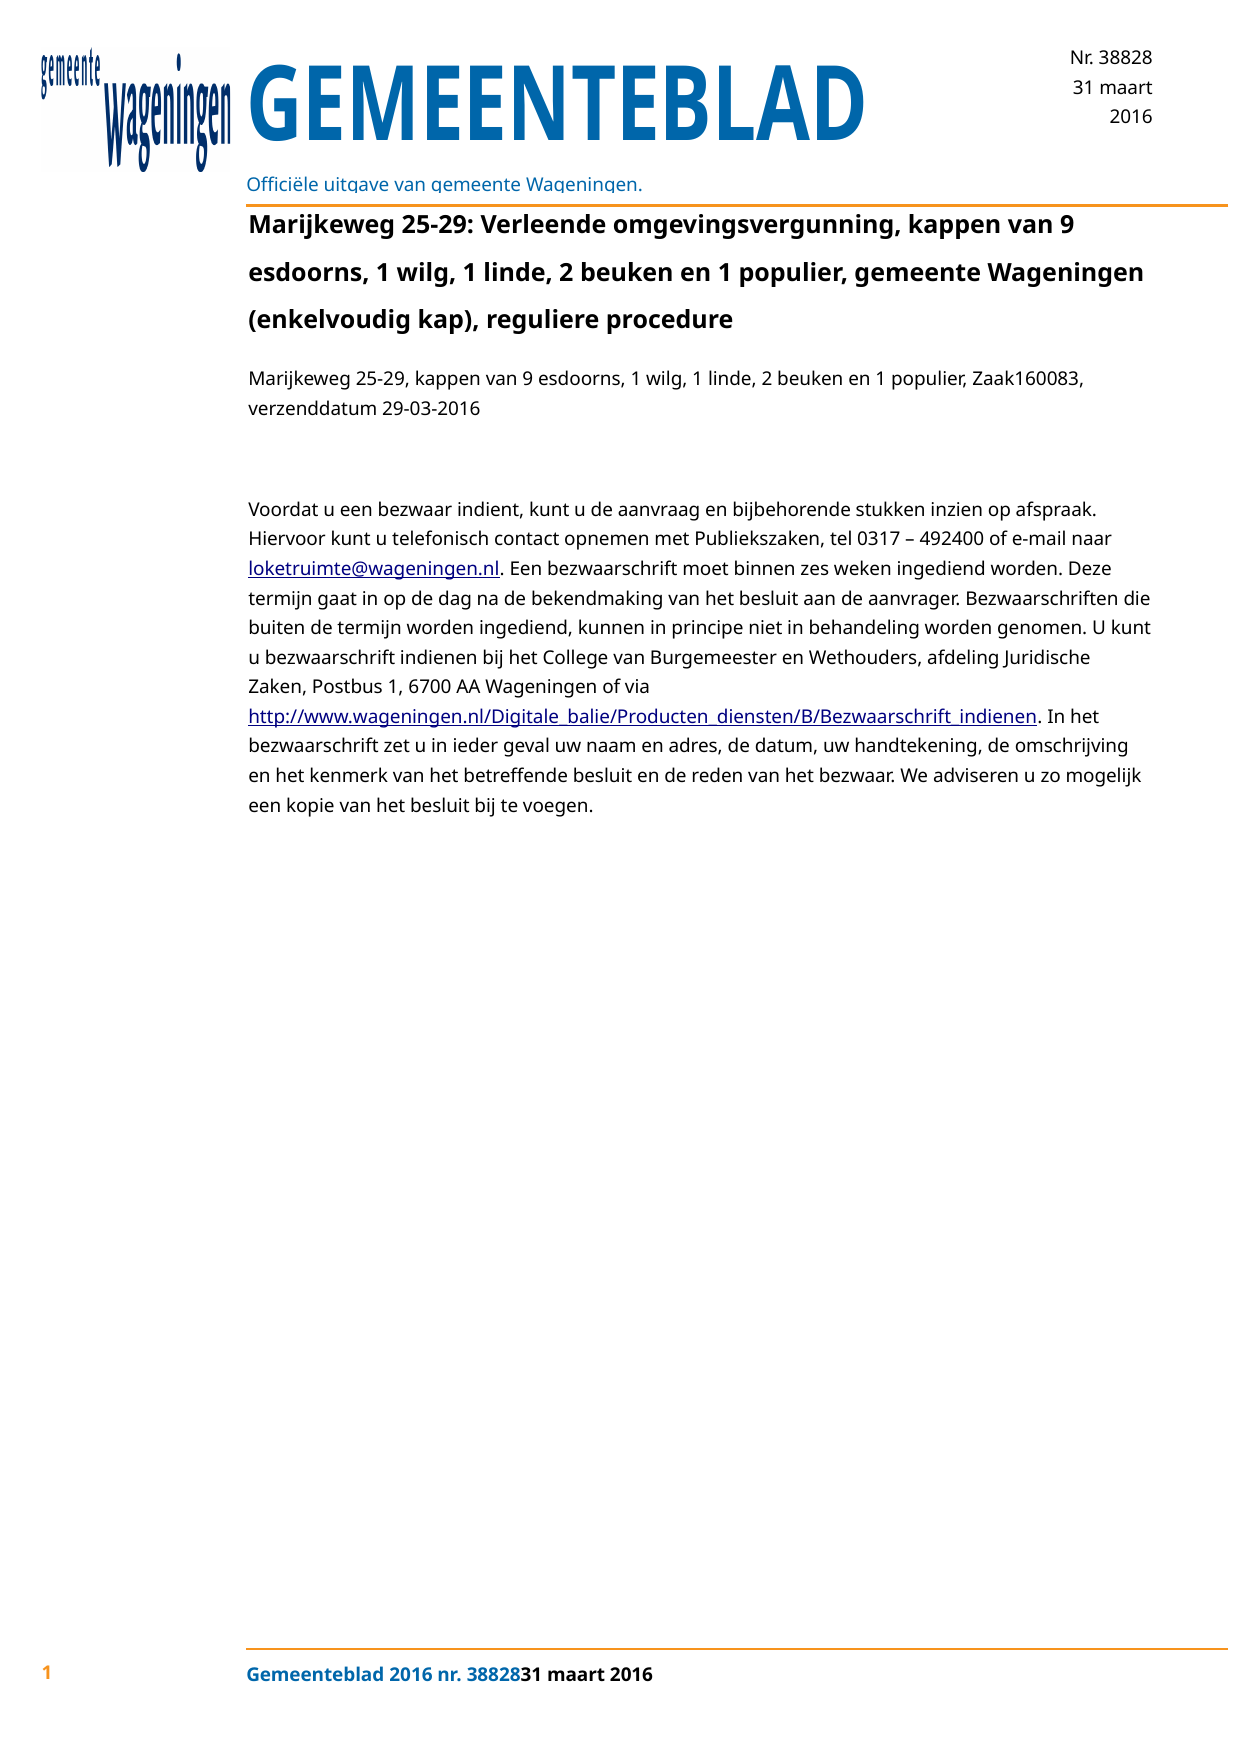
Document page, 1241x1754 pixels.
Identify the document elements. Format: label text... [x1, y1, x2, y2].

text Voordat u een bezwaar indient, kunt u de aanvraag en bijbehorende stukken inzien op afspraak. Hiervoor kunt u telefonisch contact opnemen met Publiekszaken, tel 0317 – 492400 of e-mail naar loketruimte@wageningen.nl. Een bezwaarschrift moet binnen zes weken ingediend worden. Deze termijn gaat in op de dag na de bekendmaking van het besluit aan de aanvrager. Bezwaarschriften die buiten de termijn worden ingediend, kunnen in principe niet in behandeling worden genomen. U kunt u bezwaarschrift indienen bij het College van Burgemeester en Wethouders, afdeling Juridische Zaken, Postbus 1, 6700 AA Wageningen of via http://www.wageningen.nl/Digitale_balie/Producten_diensten/B/Bezwaarschrift_indienen. In het bezwaarschrift zet u in ieder geval uw naam en adres, de datum, uw handtekening, de omschrijving en het kenmerk van het betreffende besluit en de reden van het bezwaar. We adviseren u zo mogelijk een kopie van het besluit bij te voegen. [248, 496, 1152, 817]
text Marijkeweg 25-29: Verleende omgevingsvergunning, kappen van 9 esdoorns, 1 wilg, 1 linde, 2 beuken en 1 populier, gemeente Wageningen (enkelvoudig kap), reguliere procedure [248, 207, 1152, 336]
picture [41, 47, 231, 172]
text Marijkeweg 25-29, kappen van 9 esdoorns, 1 wilg, 1 linde, 2 beuken en 1 populier, Zaak160083, verzenddatum 29-03-2016 [248, 366, 1152, 421]
